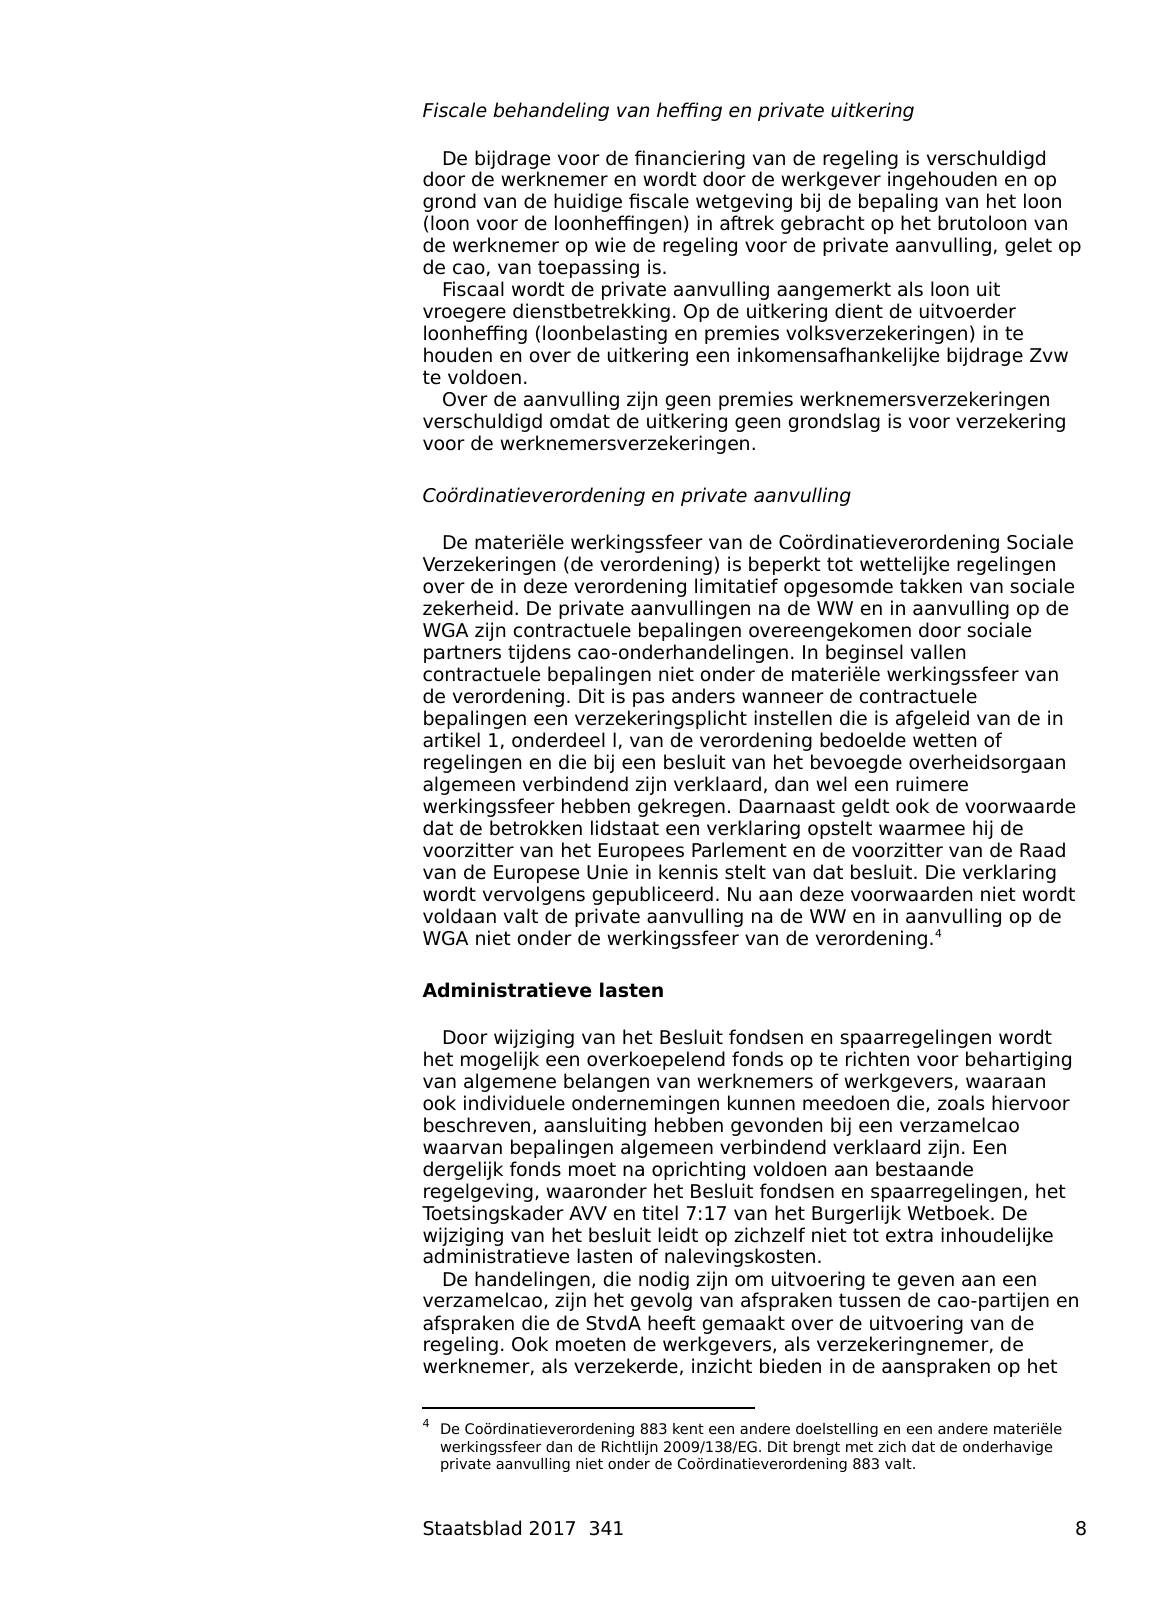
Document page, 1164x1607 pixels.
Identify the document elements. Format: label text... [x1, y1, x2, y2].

text Fiscaal wordt de private aanvulling aangemerkt als loon uit vroegere dienstbetrekking. Op de uitkering dient de uitvoerder loonheffing (loonbelasting en premies volksverzekeringen) in te houden en over de uitkering een inkomensafhankelijke bijdrage Zvw te voldoen. [422, 279, 1087, 389]
subtitle Coördinatieverordening en private aanvulling [422, 485, 1087, 507]
text Door wijziging van het Besluit fondsen en spaarregelingen wordt het mogelijk een overkoepelend fonds op te richten voor behartiging van algemene belangen van werknemers of werkgevers, waaraan ook individuele ondernemingen kunnen meedoen die, zoals hiervoor beschreven, aansluiting hebben gevonden bij een verzamelcao waarvan bepalingen algemeen verbindend verklaard zijn. Een dergelijk fonds moet na oprichting voldoen aan bestaande regelgeving, waaronder het Besluit fondsen en spaarregelingen, het Toetsingskader AVV en titel 7:17 van het Burgerlijk Wetboek. De wijziging van het besluit leidt op zichzelf niet tot extra inhoudelijke administratieve lasten of nalevingskosten. [422, 1027, 1087, 1268]
subtitle Administratieve lasten [422, 980, 1087, 1002]
text De materiële werkingssfeer van de Coördinatieverordening Sociale Verzekeringen (de verordening) is beperkt tot wettelijke regelingen over de in deze verordening limitatief opgesomde takken van sociale zekerheid. De private aanvullingen na de WW en in aanvulling op de WGA zijn contractuele bepalingen overeengekomen door sociale partners tijdens cao-onderhandelingen. In beginsel vallen contractuele bepalingen niet onder de materiële werkingssfeer van de verordening. Dit is pas anders wanneer de contractuele bepalingen een verzekeringsplicht instellen die is afgeleid van de in artikel 1, onderdeel l, van de verordening bedoelde wetten of regelingen en die bij een besluit van het bevoegde overheidsorgaan algemeen verbindend zijn verklaard, dan wel een ruimere werkingssfeer hebben gekregen. Daarnaast geldt ook de voorwaarde dat de betrokken lidstaat een verklaring opstelt waarmee hij de voorzitter van het Europees Parlement en de voorzitter van de Raad van de Europese Unie in kennis stelt van dat besluit. Die verklaring wordt vervolgens gepubliceerd. Nu aan deze voorwaarden niet wordt voldaan valt de private aanvulling na de WW en in aanvulling op de WGA niet onder de werkingssfeer van de verordening. [422, 532, 1087, 950]
text De bijdrage voor de financiering van de regeling is verschuldigd door de werknemer en wordt door de werkgever ingehouden en op grond van de huidige fiscale wetgeving bij de bepaling van het loon (loon voor de loonheffingen) in aftrek gebracht op het brutoloon van de werknemer op wie de regeling voor de private aanvulling, gelet op de cao, van toepassing is. [422, 147, 1087, 279]
text De Coördinatieverordening 883 kent een andere doelstelling en een andere materiële werkingssfeer dan de Richtlijn 2009/138/EG. Dit brengt met zich dat de onderhavige private aanvulling niet onder de Coördinatieverordening 883 valt. [422, 1417, 1087, 1473]
text De handelingen, die nodig zijn om uitvoering te geven aan een verzamelcao, zijn het gevolg van afspraken tussen de cao-partijen en afspraken die de StvdA heeft gemaakt over de uitvoering van de regeling. Ook moeten de werkgevers, als verzekeringnemer, de werknemer, als verzekerde, inzicht bieden in de aanspraken op het [422, 1268, 1087, 1378]
text Over de aanvulling zijn geen premies werknemersverzekeringen verschuldigd omdat de uitkering geen grondslag is voor verzekering voor de werknemersverzekeringen. [422, 389, 1087, 455]
subtitle Fiscale behandeling van heffing en private uitkering [422, 100, 1087, 122]
